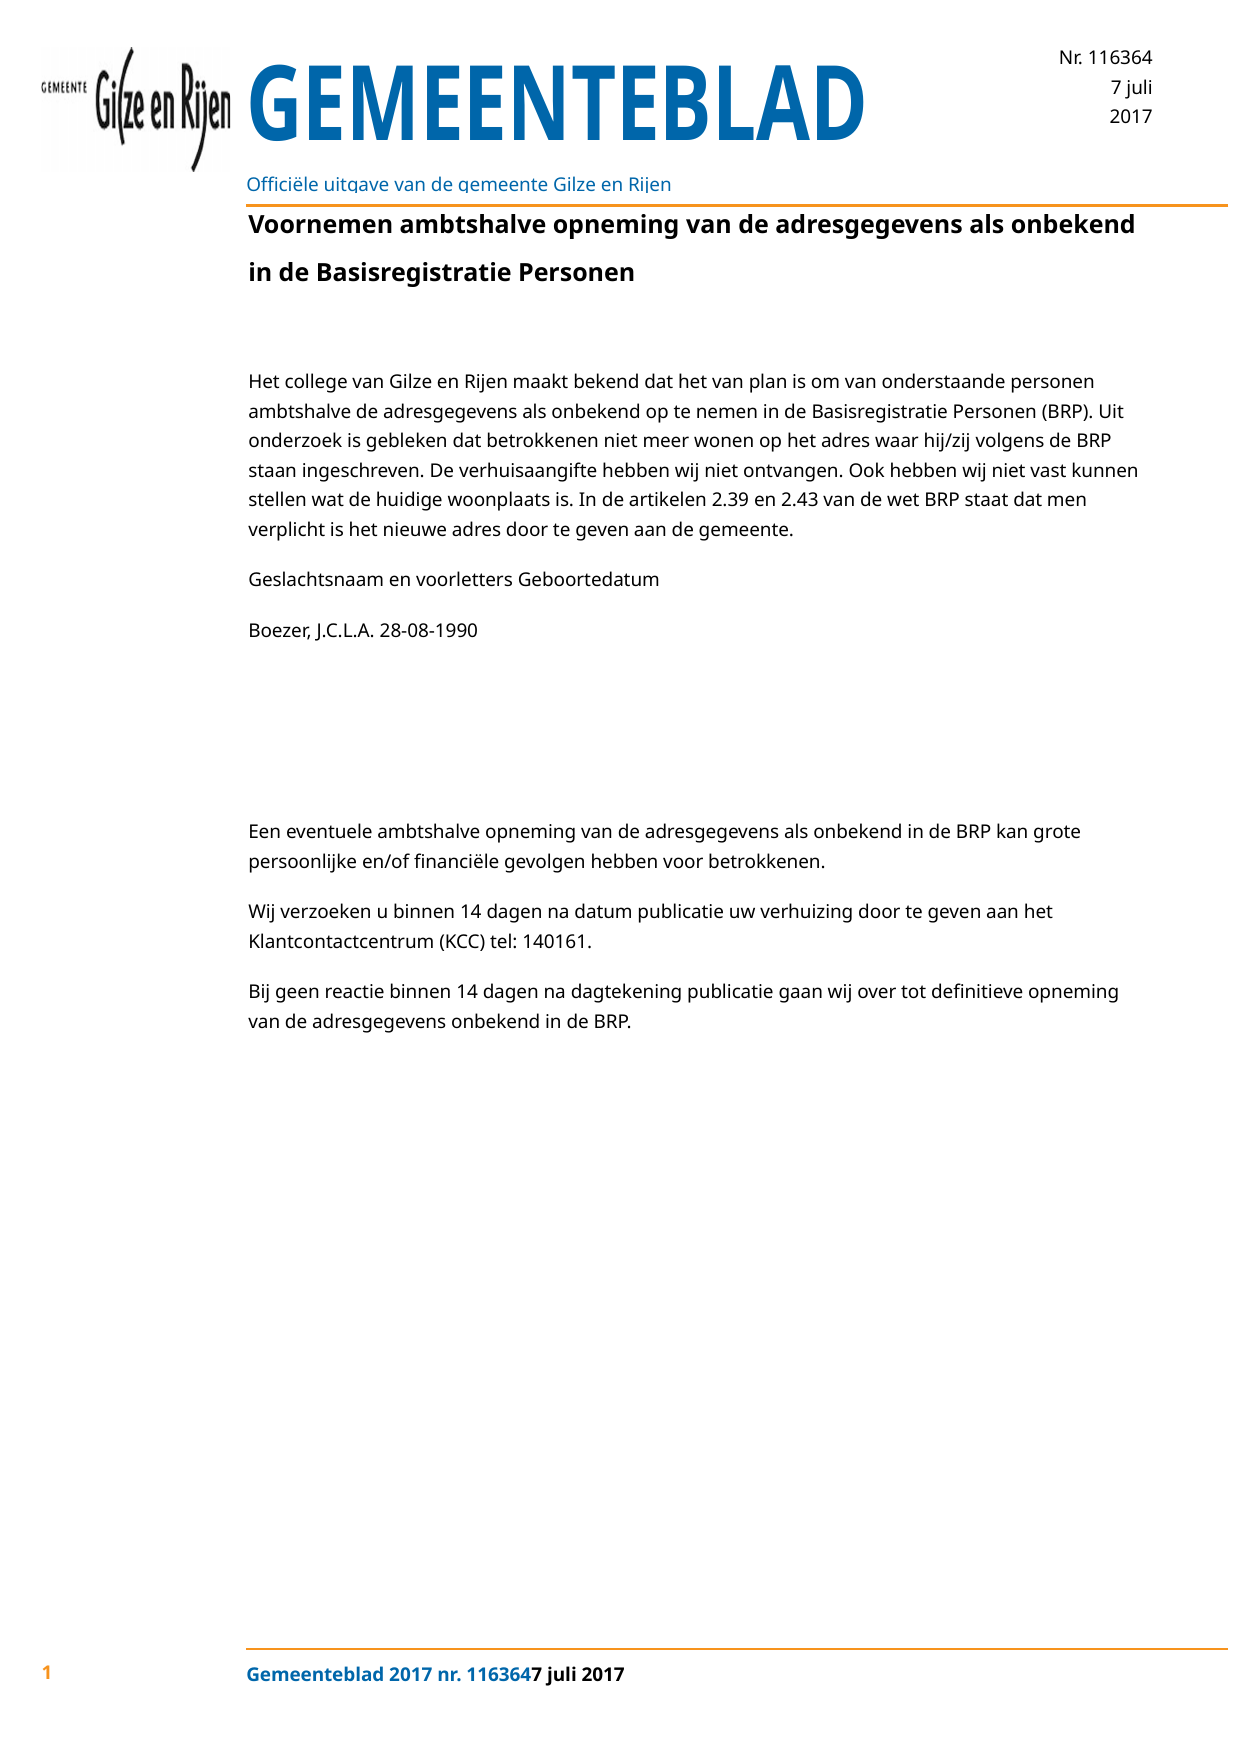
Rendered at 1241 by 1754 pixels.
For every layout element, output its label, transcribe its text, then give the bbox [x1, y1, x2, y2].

text Wij verzoeken u binnen 14 dagen na datum publicatie uw verhuizing door te geven aan het Klantcontactcentrum (KCC) tel: 140161. [248, 899, 1152, 954]
text Bij geen reactie binnen 14 dagen na dagtekening publicatie gaan wij over tot definitieve opneming van de adresgegevens onbekend in de BRP. [248, 979, 1152, 1034]
text Voornemen ambtshalve opneming van de adresgegevens als onbekend in de Basisregistratie Personen [248, 207, 1152, 288]
text Boezer, J.C.L.A. 28-08-1990 [248, 617, 1152, 643]
text Het college van Gilze en Rijen maakt bekend dat het van plan is om van onderstaande personen ambtshalve de adresgegevens als onbekend op te nemen in de Basisregistratie Personen (BRP). Uit onderzoek is gebleken dat betrokkenen niet meer wonen op het adres waar hij/zij volgens de BRP staan ingeschreven. De verhuisaangifte hebben wij niet ontvangen. Ook hebben wij niet vast kunnen stellen wat de huidige woonplaats is. In de artikelen 2.39 en 2.43 van de wet BRP staat dat men verplicht is het nieuwe adres door te geven aan de gemeente. [248, 368, 1152, 542]
text Een eventuele ambtshalve opneming van de adresgegevens als onbekend in de BRP kan grote persoonlijke en/of financiële gevolgen hebben voor betrokkenen. [248, 819, 1152, 874]
text Geslachtsnaam en voorletters Geboortedatum [248, 567, 1152, 592]
picture [41, 47, 231, 172]
